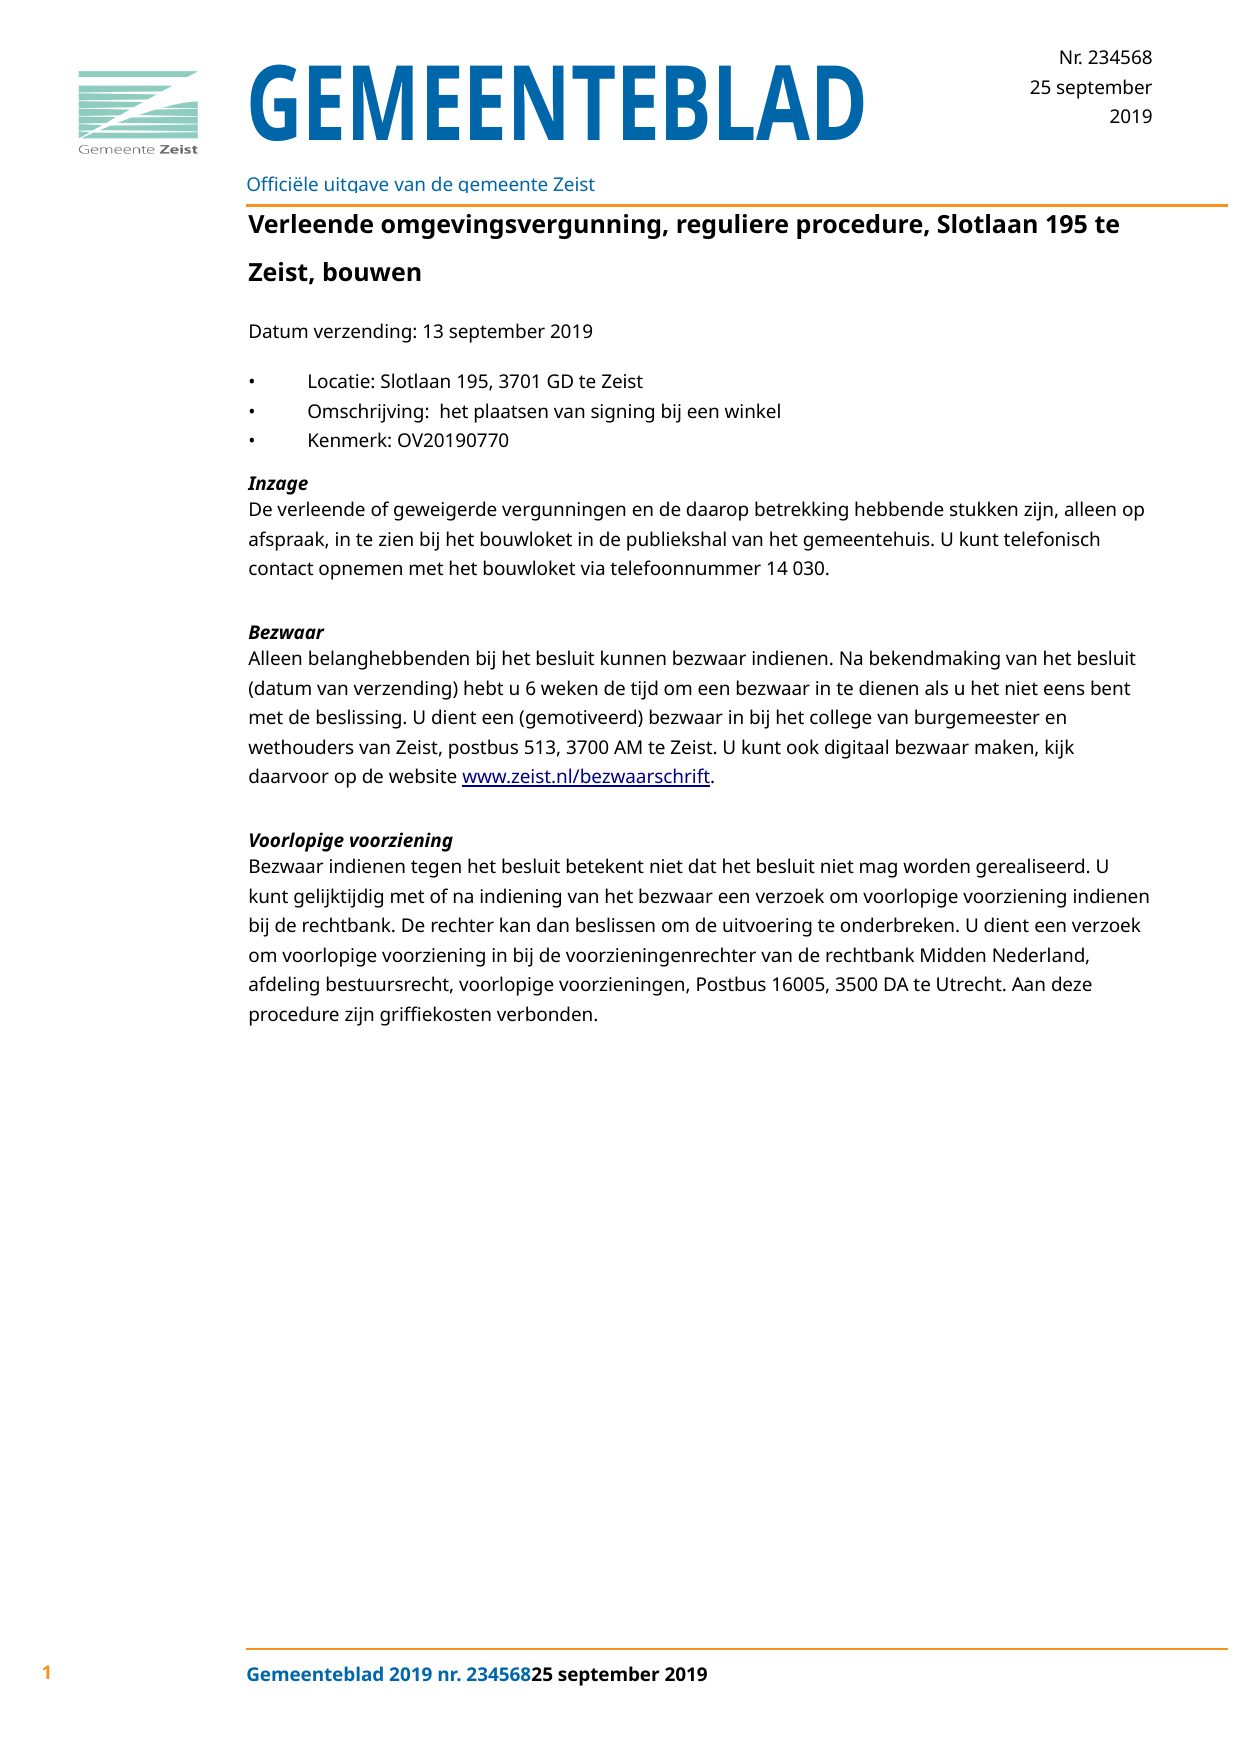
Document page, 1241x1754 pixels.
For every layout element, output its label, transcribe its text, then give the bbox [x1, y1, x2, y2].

text Voorlopige voorziening [248, 827, 1152, 853]
text Inzage [248, 471, 1152, 496]
text Verleende omgevingsvergunning, reguliere procedure, Slotlaan 195 te Zeist, bouwen [248, 207, 1152, 288]
picture [41, 47, 231, 172]
list Locatie: Slotlaan 195, 3701 GD te Zeist [248, 368, 1152, 394]
text De verleende of geweigerde vergunningen en de daarop betrekking hebbende stukken zijn, alleen op afspraak, in te zien bij het bouwloket in de publiekshal van het gemeentehuis. U kunt telefonisch contact opnemen met het bouwloket via telefoonnummer 14 030. [248, 496, 1152, 581]
text Alleen belanghebbenden bij het besluit kunnen bezwaar indienen. Na bekendmaking van het besluit (datum van verzending) hebt u 6 weken de tijd om een bezwaar in te dienen als u het niet eens bent met de beslissing. U dient een (gemotiveerd) bezwaar in bij het college van burgemeester en wethouders van Zeist, postbus 513, 3700 AM te Zeist. U kunt ook digitaal bezwaar maken, kijk daarvoor op de website www.zeist.nl/bezwaarschrift. [248, 645, 1152, 789]
text Bezwaar indienen tegen het besluit betekent niet dat het besluit niet mag worden gerealiseerd. U kunt gelijktijdig met of na indiening van het bezwaar een verzoek om voorlopige voorziening indienen bij de rechtbank. De rechter kan dan beslissen om de uitvoering te onderbreken. U dient een verzoek om voorlopige voorziening in bij de voorzieningenrechter van de rechtbank Midden Nederland, afdeling bestuursrecht, voorlopige voorzieningen, Postbus 16005, 3500 DA te Utrecht. Aan deze procedure zijn griffiekosten verbonden. [248, 853, 1152, 1027]
list Kenmerk: OV20190770 [248, 427, 1152, 453]
list Omschrijving: het plaatsen van signing bij een winkel [248, 398, 1152, 424]
text Datum verzending: 13 september 2019 [248, 318, 1152, 344]
text Bezwaar [248, 619, 1152, 645]
